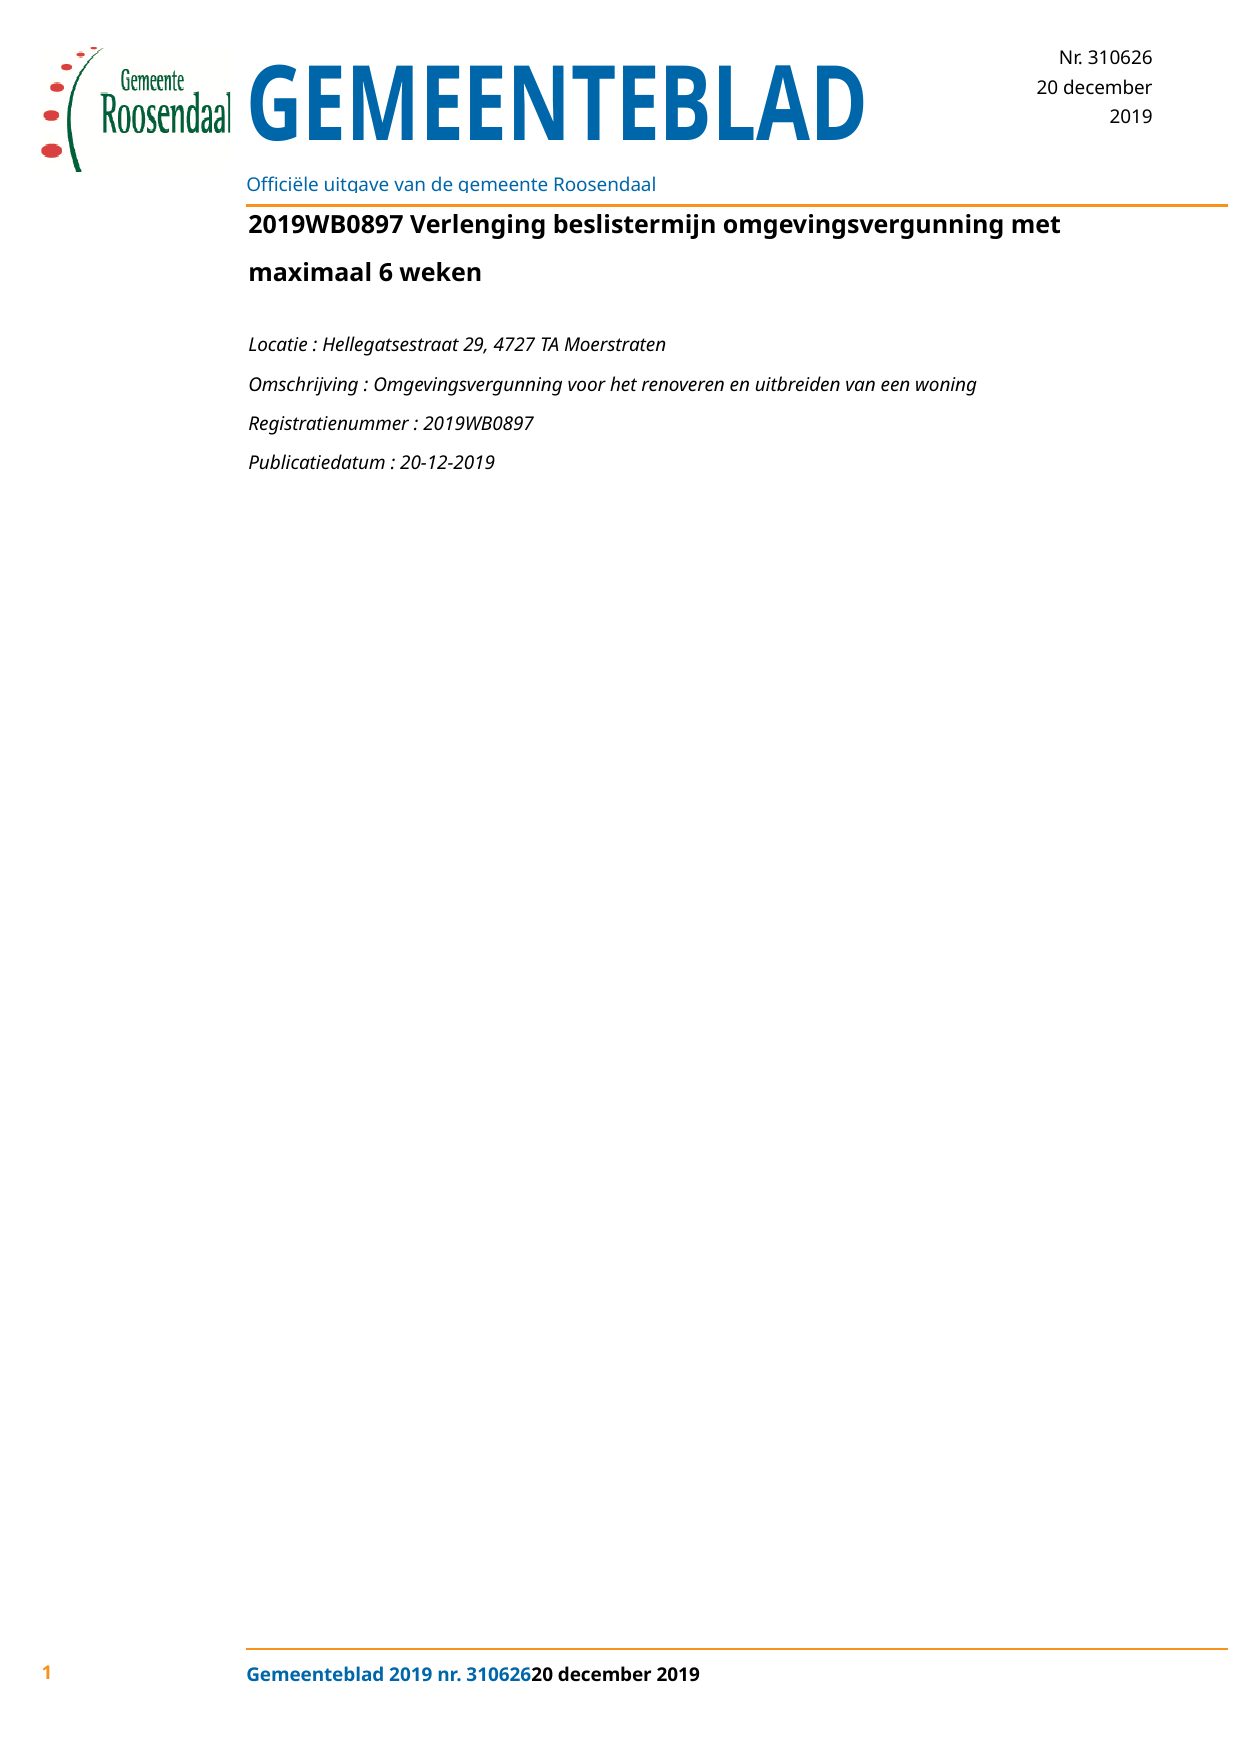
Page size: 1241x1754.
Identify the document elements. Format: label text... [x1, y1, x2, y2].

picture [41, 47, 231, 172]
text 2019WB0897 Verlenging beslistermijn omgevingsvergunning met maximaal 6 weken [248, 207, 1152, 288]
text Locatie : Hellegatsestraat 29, 4727 TA Moerstraten [248, 331, 1152, 357]
text Omschrijving : Omgevingsvergunning voor het renoveren en uitbreiden van een woning [248, 371, 1152, 396]
text Publicatiedatum : 20-12-2019 [248, 449, 1152, 475]
text Registratienummer : 2019WB0897 [248, 410, 1152, 436]
